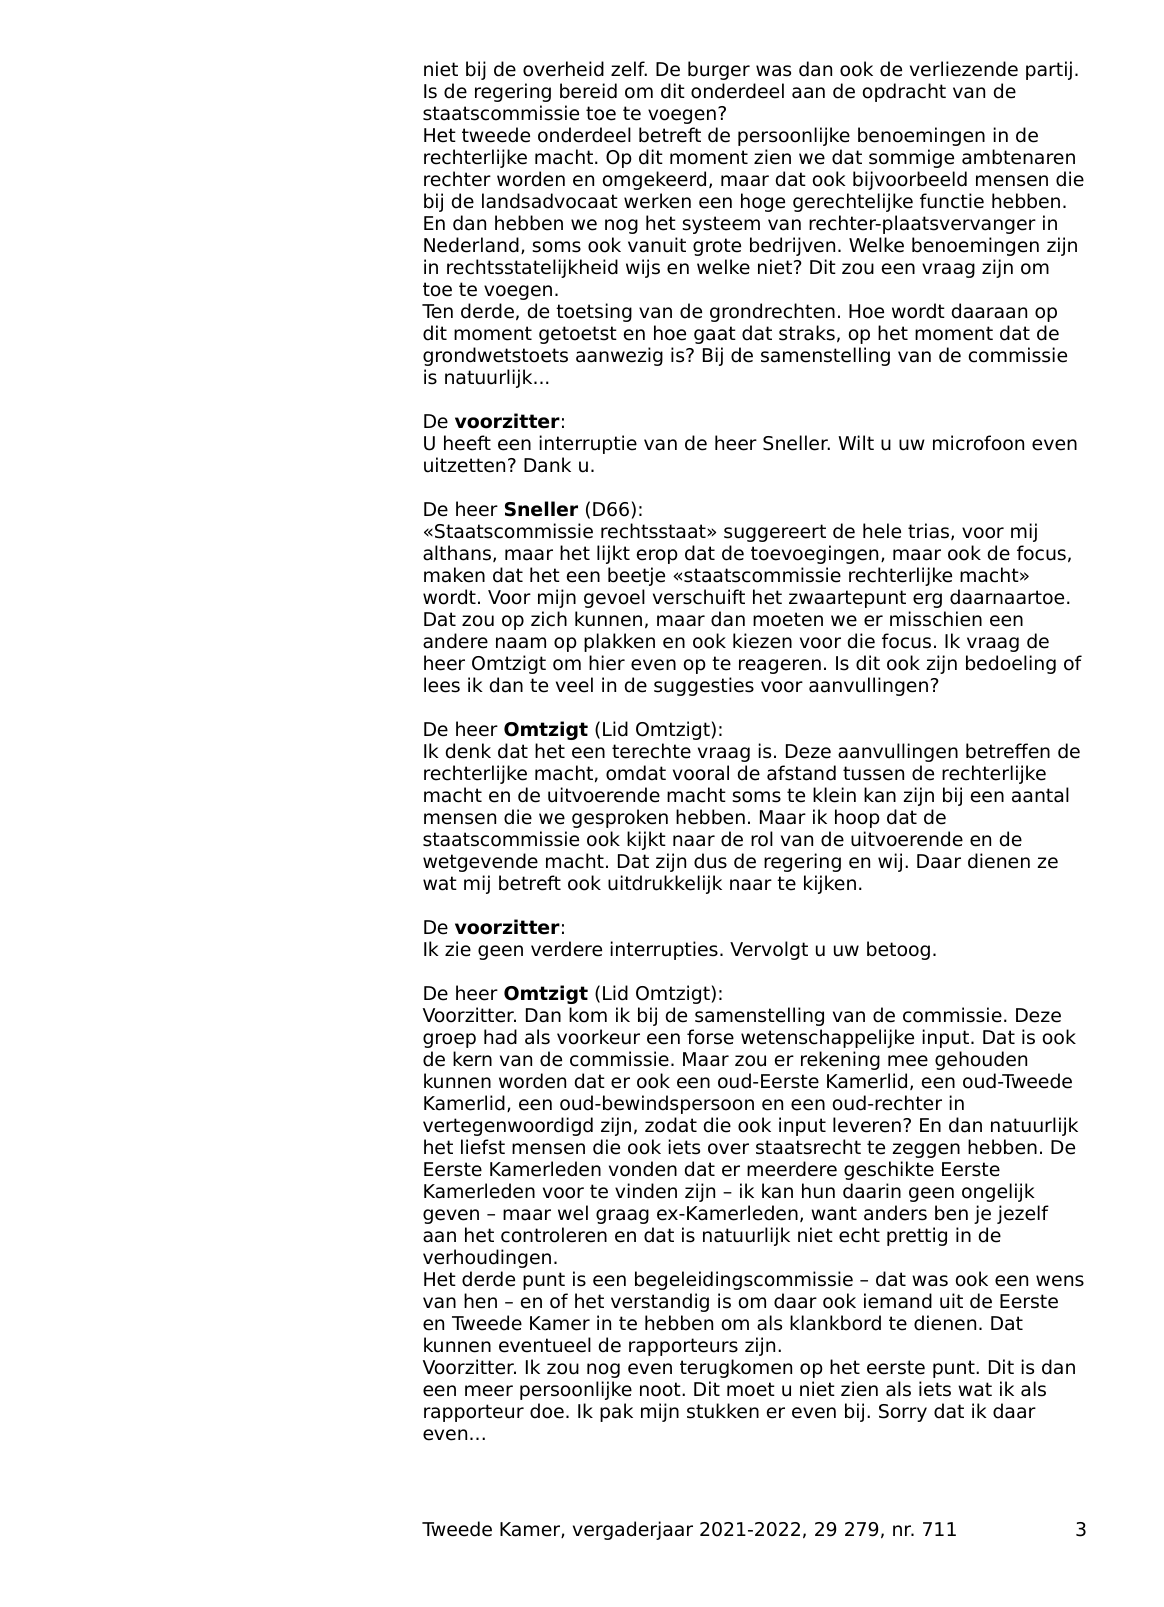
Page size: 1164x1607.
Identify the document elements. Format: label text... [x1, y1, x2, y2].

text De voorzitter: [422, 917, 1087, 939]
text Ten derde, de toetsing van de grondrechten. Hoe wordt daaraan op dit moment getoetst en hoe gaat dat straks, op het moment dat de grondwetstoets aanwezig is? Bij de samenstelling van de commissie is natuurlijk... [422, 301, 1087, 389]
text «Staatscommissie rechtsstaat» suggereert de hele trias, voor mij althans, maar het lijkt erop dat de toevoegingen, maar ook de focus, maken dat het een beetje «staatscommissie rechterlijke macht» wordt. Voor mijn gevoel verschuift het zwaartepunt erg daarnaartoe. Dat zou op zich kunnen, maar dan moeten we er misschien een andere naam op plakken en ook kiezen voor die focus. Ik vraag de heer Omtzigt om hier even op te reageren. Is dit ook zijn bedoeling of lees ik dan te veel in de suggesties voor aanvullingen? [422, 521, 1087, 697]
text De voorzitter: [422, 411, 1087, 433]
text Het tweede onderdeel betreft de persoonlijke benoemingen in de rechterlijke macht. Op dit moment zien we dat sommige ambtenaren rechter worden en omgekeerd, maar dat ook bijvoorbeeld mensen die bij de landsadvocaat werken een hoge gerechtelijke functie hebben. En dan hebben we nog het systeem van rechter-plaatsvervanger in Nederland, soms ook vanuit grote bedrijven. Welke benoemingen zijn in rechtsstatelijkheid wijs en welke niet? Dit zou een vraag zijn om toe te voegen. [422, 125, 1087, 301]
text niet bij de overheid zelf. De burger was dan ook de verliezende partij. Is de regering bereid om dit onderdeel aan de opdracht van de staatscommissie toe te voegen? [422, 59, 1087, 125]
text De heer Omtzigt (Lid Omtzigt): [422, 719, 1087, 741]
text Het derde punt is een begeleidingscommissie – dat was ook een wens van hen – en of het verstandig is om daar ook iemand uit de Eerste en Tweede Kamer in te hebben om als klankbord te dienen. Dat kunnen eventueel de rapporteurs zijn. [422, 1269, 1087, 1357]
text Ik zie geen verdere interrupties. Vervolgt u uw betoog. [422, 939, 1087, 961]
text U heeft een interruptie van de heer Sneller. Wilt u uw microfoon even uitzetten? Dank u. [422, 433, 1087, 477]
text De heer Sneller (D66): [422, 499, 1087, 521]
text De heer Omtzigt (Lid Omtzigt): [422, 983, 1087, 1005]
text Voorzitter. Dan kom ik bij de samenstelling van de commissie. Deze groep had als voorkeur een forse wetenschappelijke input. Dat is ook de kern van de commissie. Maar zou er rekening mee gehouden kunnen worden dat er ook een oud-Eerste Kamerlid, een oud-Tweede Kamerlid, een oud-bewindspersoon en een oud-rechter in vertegenwoordigd zijn, zodat die ook input leveren? En dan natuurlijk het liefst mensen die ook iets over staatsrecht te zeggen hebben. De Eerste Kamerleden vonden dat er meerdere geschikte Eerste Kamerleden voor te vinden zijn – ik kan hun daarin geen ongelijk geven – maar wel graag ex-Kamerleden, want anders ben je jezelf aan het controleren en dat is natuurlijk niet echt prettig in de verhoudingen. [422, 1005, 1087, 1269]
text Ik denk dat het een terechte vraag is. Deze aanvullingen betreffen de rechterlijke macht, omdat vooral de afstand tussen de rechterlijke macht en de uitvoerende macht soms te klein kan zijn bij een aantal mensen die we gesproken hebben. Maar ik hoop dat de staatscommissie ook kijkt naar de rol van de uitvoerende en de wetgevende macht. Dat zijn dus de regering en wij. Daar dienen ze wat mij betreft ook uitdrukkelijk naar te kijken. [422, 741, 1087, 895]
text Voorzitter. Ik zou nog even terugkomen op het eerste punt. Dit is dan een meer persoonlijke noot. Dit moet u niet zien als iets wat ik als rapporteur doe. Ik pak mijn stukken er even bij. Sorry dat ik daar even... [422, 1357, 1087, 1445]
